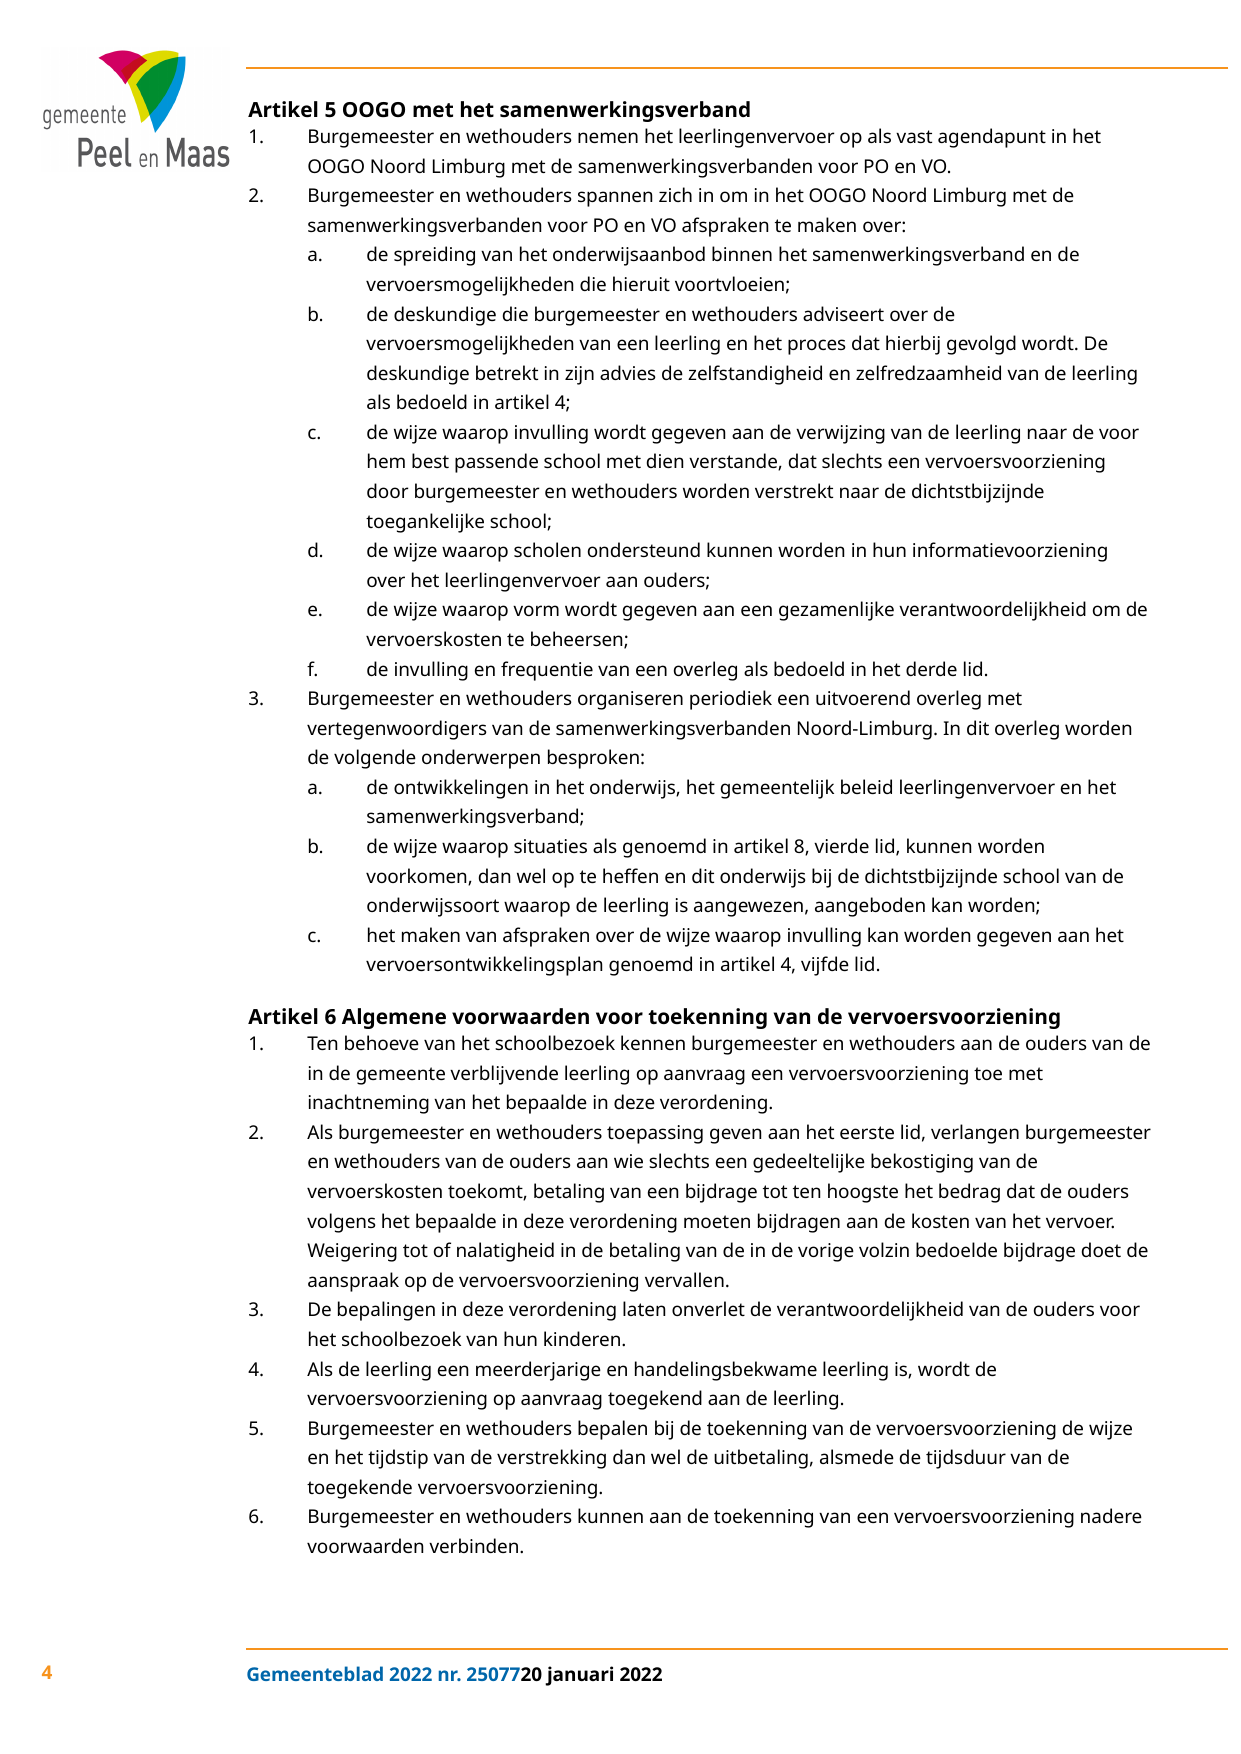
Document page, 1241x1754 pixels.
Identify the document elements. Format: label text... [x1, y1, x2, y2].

list de ontwikkelingen in het onderwijs, het gemeentelijk beleid leerlingenvervoer en het samenwerkingsverband; [307, 774, 1152, 829]
list Burgemeester en wethouders bepalen bij de toekenning van de vervoersvoorziening de wijze en het tijdstip van de verstrekking dan wel de uitbetaling, alsmede de tijdsduur van de toegekende vervoersvoorziening. [248, 1415, 1152, 1500]
list Burgemeester en wethouders organiseren periodiek een uitvoerend overleg met vertegenwoordigers van de samenwerkingsverbanden Noord-Limburg. In dit overleg worden de volgende onderwerpen besproken: [248, 685, 1152, 770]
list Als burgemeester en wethouders toepassing geven aan het eerste lid, verlangen burgemeester en wethouders van de ouders aan wie slechts een gedeeltelijke bekostiging van de vervoerskosten toekomt, betaling van een bijdrage tot ten hoogste het bedrag dat de ouders volgens het bepaalde in deze verordening moeten bijdragen aan de kosten van het vervoer. Weigering tot of nalatigheid in de betaling van de in de vorige volzin bedoelde bijdrage doet de aanspraak op de vervoersvoorziening vervallen. [248, 1119, 1152, 1293]
picture [41, 47, 231, 172]
list het maken van afspraken over de wijze waarop invulling kan worden gegeven aan het vervoersontwikkelingsplan genoemd in artikel 4, vijfde lid. [307, 922, 1152, 977]
text Artikel 6 Algemene voorwaarden voor toekenning van de vervoersvoorziening [248, 1002, 1152, 1030]
list Als de leerling een meerderjarige en handelingsbekwame leerling is, wordt de vervoersvoorziening op aanvraag toegekend aan de leerling. [248, 1356, 1152, 1411]
text Artikel 5 OOGO met het samenwerkingsverband [248, 95, 1152, 123]
list de deskundige die burgemeester en wethouders adviseert over de vervoersmogelijkheden van een leerling en het proces dat hierbij gevolgd wordt. De deskundige betrekt in zijn advies de zelfstandigheid en zelfredzaamheid van de leerling als bedoeld in artikel 4; [307, 301, 1152, 415]
list de wijze waarop vorm wordt gegeven aan een gezamenlijke verantwoordelijkheid om de vervoerskosten te beheersen; [307, 597, 1152, 652]
list Burgemeester en wethouders nemen het leerlingenvervoer op als vast agendapunt in het OOGO Noord Limburg met de samenwerkingsverbanden voor PO en VO. [248, 123, 1152, 178]
list Ten behoeve van het schoolbezoek kennen burgemeester en wethouders aan de ouders van de in de gemeente verblijvende leerling op aanvraag een vervoersvoorziening toe met inachtneming van het bepaalde in deze verordening. [248, 1030, 1152, 1115]
list Burgemeester en wethouders spannen zich in om in het OOGO Noord Limburg met de samenwerkingsverbanden voor PO en VO afspraken te maken over: [248, 182, 1152, 238]
list de wijze waarop situaties als genoemd in artikel 8, vierde lid, kunnen worden voorkomen, dan wel op te heffen en dit onderwijs bij de dichtstbijzijnde school van de onderwijssoort waarop de leerling is aangewezen, aangeboden kan worden; [307, 833, 1152, 918]
list Burgemeester en wethouders kunnen aan de toekenning van een vervoersvoorziening nadere voorwaarden verbinden. [248, 1504, 1152, 1559]
list de invulling en frequentie van een overleg als bedoeld in het derde lid. [307, 656, 1152, 681]
list de wijze waarop invulling wordt gegeven aan de verwijzing van de leerling naar de voor hem best passende school met dien verstande, dat slechts een vervoersvoorziening door burgemeester en wethouders worden verstrekt naar de dichtstbijzijnde toegankelijke school; [307, 419, 1152, 533]
list de wijze waarop scholen ondersteund kunnen worden in hun informatievoorziening over het leerlingenvervoer aan ouders; [307, 537, 1152, 593]
list de spreiding van het onderwijsaanbod binnen het samenwerkingsverband en de vervoersmogelijkheden die hieruit voortvloeien; [307, 242, 1152, 297]
list De bepalingen in deze verordening laten onverlet de verantwoordelijkheid van de ouders voor het schoolbezoek van hun kinderen. [248, 1297, 1152, 1352]
